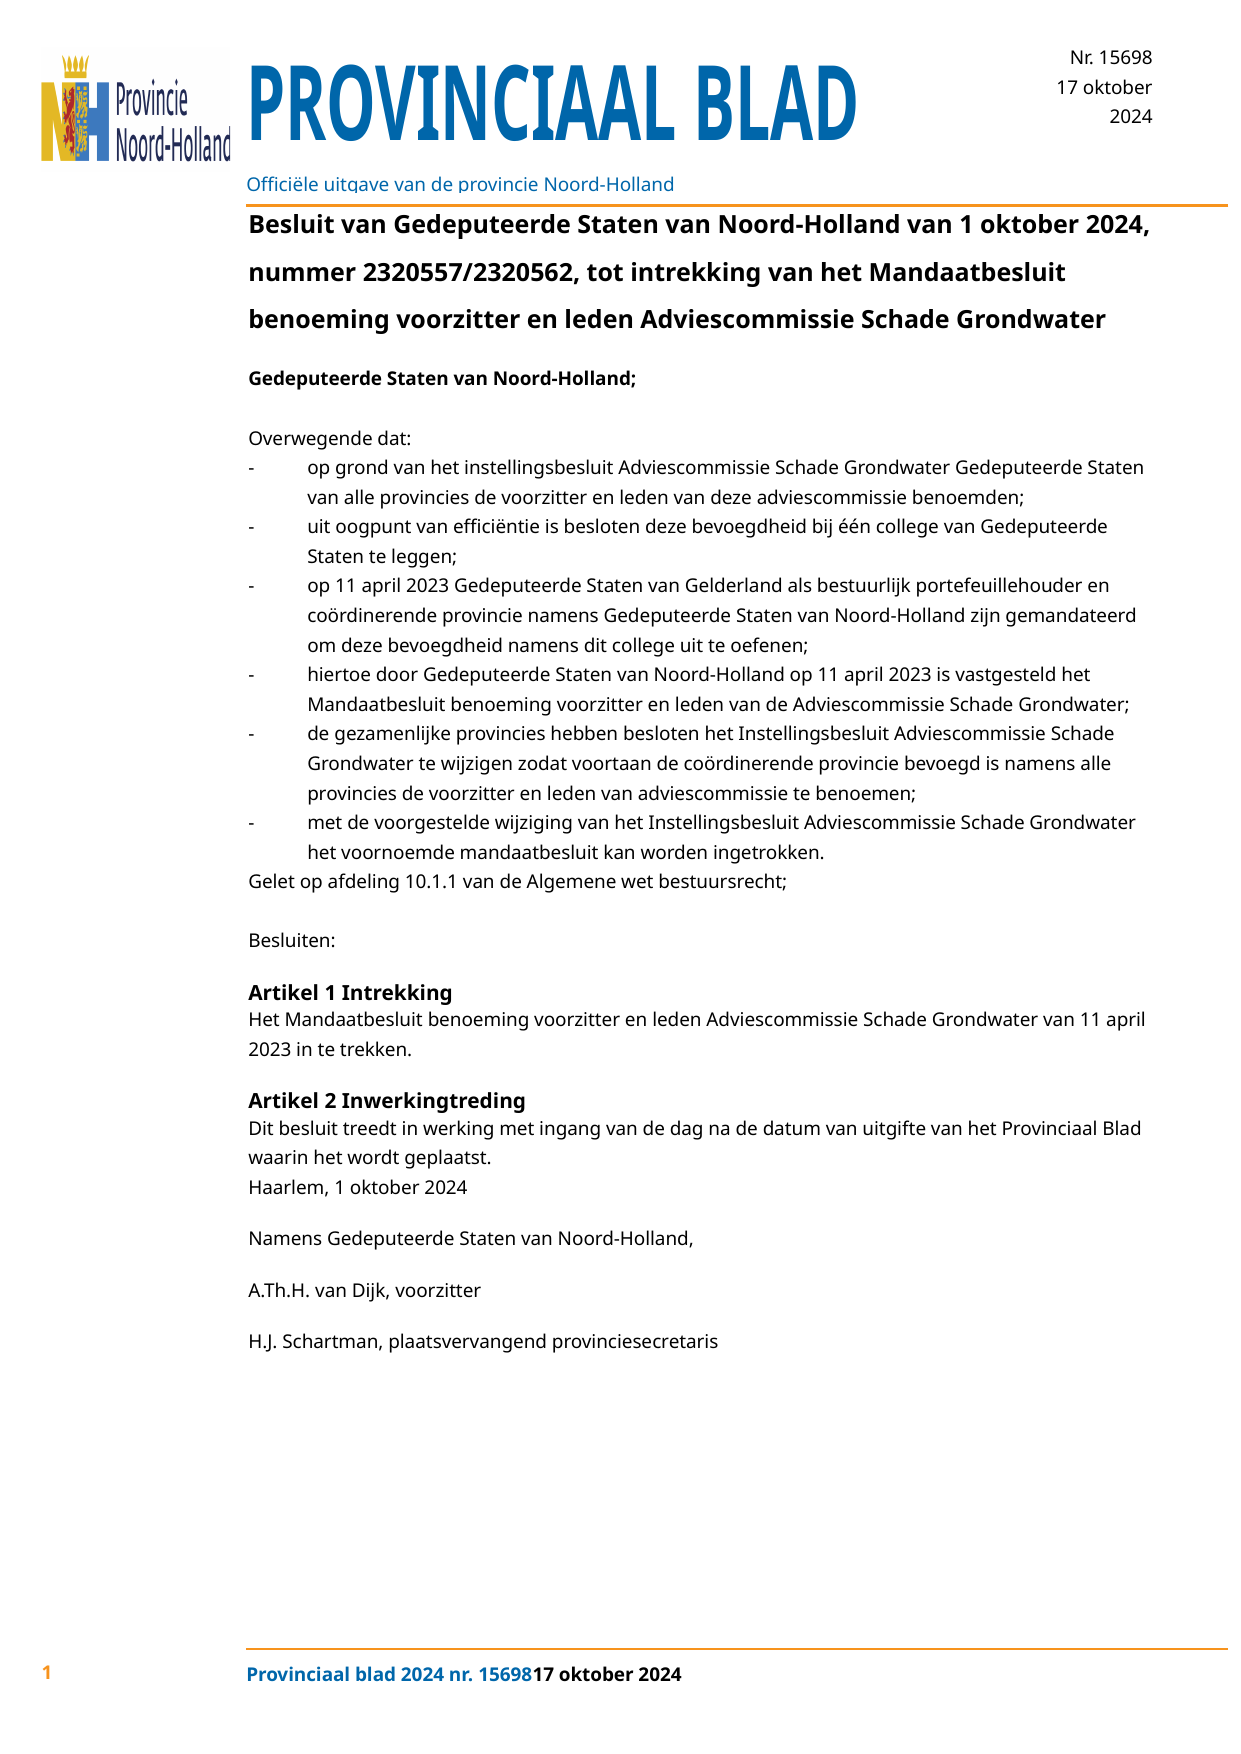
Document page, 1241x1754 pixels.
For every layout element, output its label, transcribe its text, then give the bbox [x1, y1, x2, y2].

list met de voorgestelde wijziging van het Instellingsbesluit Adviescommissie Schade Grondwater het voornoemde mandaatbesluit kan worden ingetrokken. [248, 809, 1152, 864]
text H.J. Schartman, plaatsvervangend provinciesecretaris [248, 1328, 1152, 1354]
list uit oogpunt van efficiëntie is besloten deze bevoegdheid bij één college van Gedeputeerde Staten te leggen; [248, 513, 1152, 569]
text Artikel 1 Intrekking [248, 978, 1152, 1006]
picture [41, 47, 231, 172]
text Gedeputeerde Staten van Noord-Holland; [248, 366, 1152, 391]
text Artikel 2 Inwerkingtreding [248, 1086, 1152, 1115]
list hiertoe door Gedeputeerde Staten van Noord-Holland op 11 april 2023 is vastgesteld het Mandaatbesluit benoeming voorzitter en leden van de Adviescommissie Schade Grondwater; [248, 661, 1152, 717]
text Besluit van Gedeputeerde Staten van Noord-Holland van 1 oktober 2024, nummer 2320557/2320562, tot intrekking van het Mandaatbesluit benoeming voorzitter en leden Adviescommissie Schade Grondwater [248, 207, 1152, 336]
list op 11 april 2023 Gedeputeerde Staten van Gelderland als bestuurlijk portefeuillehouder en coördinerende provincie namens Gedeputeerde Staten van Noord-Holland zijn gemandateerd om deze bevoegdheid namens dit college uit te oefenen; [248, 573, 1152, 657]
text Gelet op afdeling 10.1.1 van de Algemene wet bestuursrecht; [248, 868, 1152, 894]
text A.Th.H. van Dijk, voorzitter [248, 1277, 1152, 1303]
list de gezamenlijke provincies hebben besloten het Instellingsbesluit Adviescommissie Schade Grondwater te wijzigen zodat voortaan de coördinerende provincie bevoegd is namens alle provincies de voorzitter en leden van adviescommissie te benoemen; [248, 721, 1152, 805]
text Dit besluit treedt in werking met ingang van de dag na de datum van uitgifte van het Provinciaal Blad waarin het wordt geplaatst. [248, 1115, 1152, 1170]
text Besluiten: [248, 928, 1152, 953]
list op grond van het instellingsbesluit Adviescommissie Schade Grondwater Gedeputeerde Staten van alle provincies de voorzitter en leden van deze adviescommissie benoemden; [248, 454, 1152, 509]
text Namens Gedeputeerde Staten van Noord-Holland, [248, 1226, 1152, 1251]
text Het Mandaatbesluit benoeming voorzitter en leden Adviescommissie Schade Grondwater van 11 april 2023 in te trekken. [248, 1006, 1152, 1062]
text Haarlem, 1 oktober 2024 [248, 1174, 1152, 1200]
text Overwegende dat: [248, 425, 1152, 450]
